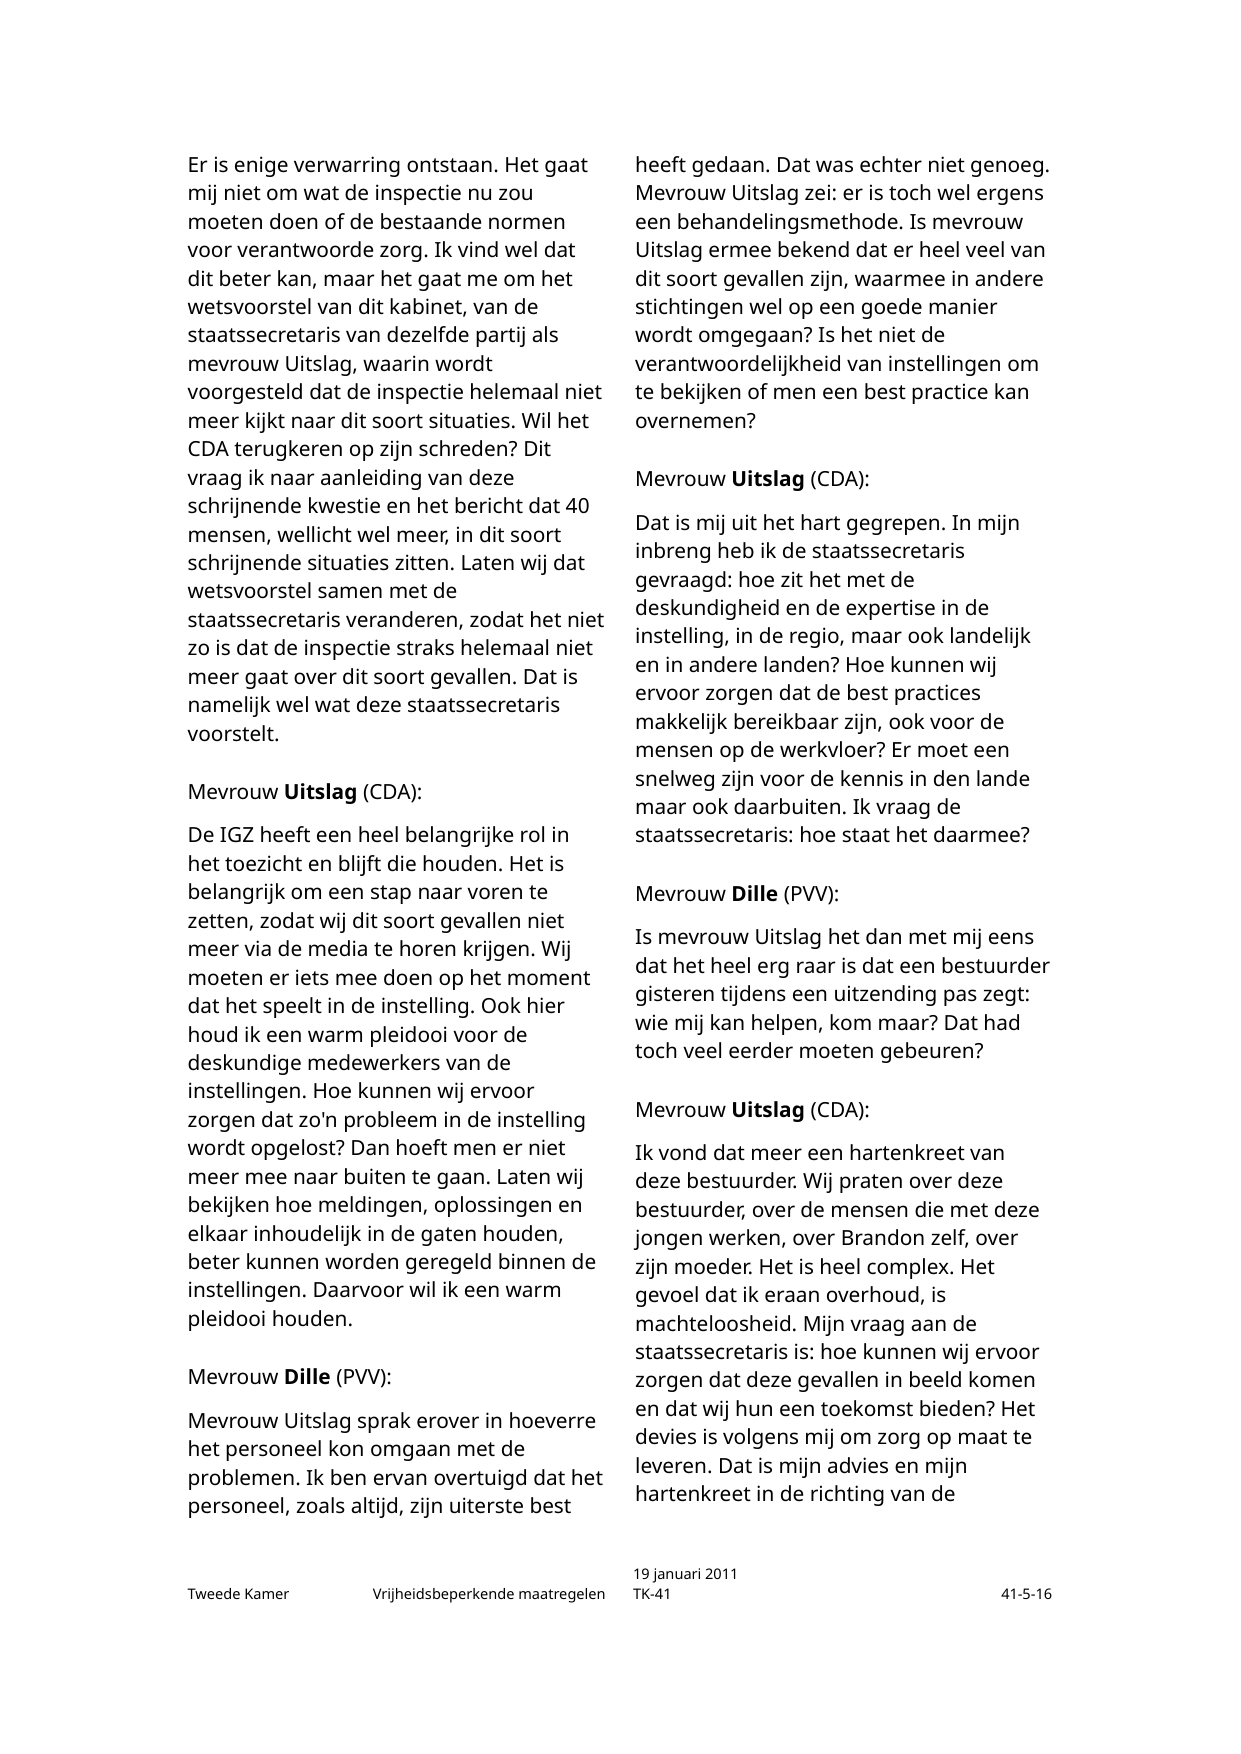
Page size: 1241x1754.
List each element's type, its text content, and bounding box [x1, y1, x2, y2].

text Er is enige verwarring ontstaan. Het gaat mij niet om wat de inspectie nu zou moeten doen of de bestaande normen voor verantwoorde zorg. Ik vind wel dat dit beter kan, maar het gaat me om het wetsvoorstel van dit kabinet, van de staatssecretaris van dezelfde partij als mevrouw Uitslag, waarin wordt voorgesteld dat de inspectie helemaal niet meer kijkt naar dit soort situaties. Wil het CDA terugkeren op zijn schreden? Dit vraag ik naar aanleiding van deze schrijnende kwestie en het bericht dat 40 mensen, wellicht wel meer, in dit soort schrijnende situaties zitten. Laten wij dat wetsvoorstel samen met de staatssecretaris veranderen, zodat het niet zo is dat de inspectie straks helemaal niet meer gaat over dit soort gevallen. Dat is namelijk wel wat deze staatssecretaris voorstelt. [187, 150, 605, 747]
text Dat is mij uit het hart gegrepen. In mijn inbreng heb ik de staatssecretaris gevraagd: hoe zit het met de deskundigheid en de expertise in de instelling, in de regio, maar ook landelijk en in andere landen? Hoe kunnen wij ervoor zorgen dat de best practices makkelijk bereikbaar zijn, ook voor de mensen op de werkvloer? Er moet een snelweg zijn voor de kennis in den lande maar ook daarbuiten. Ik vraag de staatssecretaris: hoe staat het daarmee? [635, 508, 1053, 849]
text heeft gedaan. Dat was echter niet genoeg. Mevrouw Uitslag zei: er is toch wel ergens een behandelingsmethode. Is mevrouw Uitslag ermee bekend dat er heel veel van dit soort gevallen zijn, waarmee in andere stichtingen wel op een goede manier wordt omgegaan? Is het niet de verantwoordelijkheid van instellingen om te bekijken of men een best practice kan overnemen? [635, 150, 1053, 434]
text Mevrouw Uitslag (CDA): [635, 464, 1053, 493]
text Mevrouw Uitslag sprak erover in hoeverre het personeel kon omgaan met de problemen. Ik ben ervan overtuigd dat het personeel, zoals altijd, zijn uiterste best [187, 1406, 605, 1520]
text Mevrouw Uitslag (CDA): [187, 777, 605, 806]
text Mevrouw Dille (PVV): [635, 879, 1053, 907]
text De IGZ heeft een heel belangrijke rol in het toezicht en blijft die houden. Het is belangrijk om een stap naar voren te zetten, zodat wij dit soort gevallen niet meer via de media te horen krijgen. Wij moeten er iets mee doen op het moment dat het speelt in de instelling. Ook hier houd ik een warm pleidooi voor de deskundige medewerkers van de instellingen. Hoe kunnen wij ervoor zorgen dat zo'n probleem in de instelling wordt opgelost? Dan hoeft men er niet meer mee naar buiten te gaan. Laten wij bekijken hoe meldingen, oplossingen en elkaar inhoudelijk in de gaten houden, beter kunnen worden geregeld binnen de instellingen. Daarvoor wil ik een warm pleidooi houden. [187, 821, 605, 1332]
text Is mevrouw Uitslag het dan met mij eens dat het heel erg raar is dat een bestuurder gisteren tijdens een uitzending pas zegt: wie mij kan helpen, kom maar? Dat had toch veel eerder moeten gebeuren? [635, 922, 1053, 1065]
text Mevrouw Uitslag (CDA): [635, 1095, 1053, 1123]
text Mevrouw Dille (PVV): [187, 1362, 605, 1391]
text Ik vond dat meer een hartenkreet van deze bestuurder. Wij praten over deze bestuurder, over de mensen die met deze jongen werken, over Brandon zelf, over zijn moeder. Het is heel complex. Het gevoel dat ik eraan overhoud, is machteloosheid. Mijn vraag aan de staatssecretaris is: hoe kunnen wij ervoor zorgen dat deze gevallen in beeld komen en dat wij hun een toekomst bieden? Het devies is volgens mij om zorg op maat te leveren. Dat is mijn advies en mijn hartenkreet in de richting van de [635, 1138, 1053, 1508]
